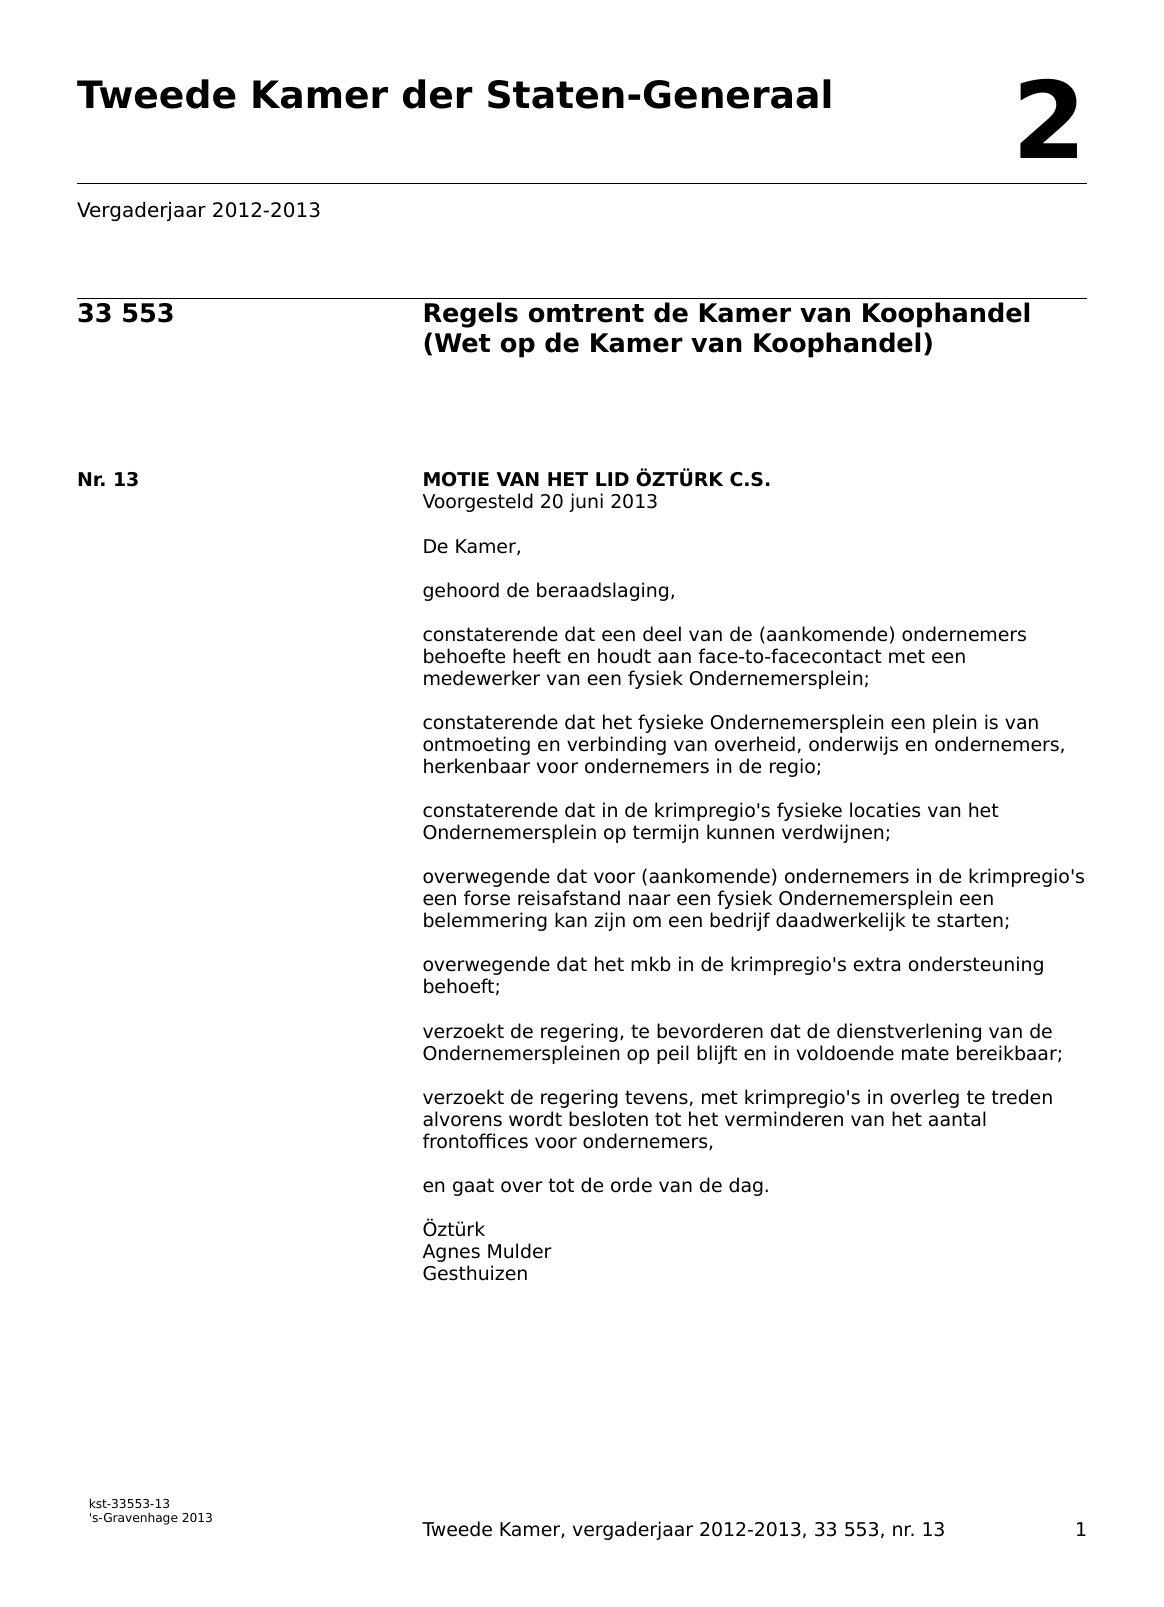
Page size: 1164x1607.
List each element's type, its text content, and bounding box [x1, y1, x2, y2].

text overwegende dat voor (aankomende) ondernemers in de krimpregio's een forse reisafstand naar een fysiek Ondernemersplein een belemmering kan zijn om een bedrijf daadwerkelijk te starten; [422, 866, 1087, 932]
text verzoekt de regering, te bevorderen dat de dienstverlening van de Ondernemerspleinen op peil blijft en in voldoende mate bereikbaar; [422, 1021, 1087, 1064]
text verzoekt de regering tevens, met krimpregio's in overleg te treden alvorens wordt besloten tot het verminderen van het aantal frontoffices voor ondernemers, [422, 1087, 1087, 1153]
text constaterende dat in de krimpregio's fysieke locaties van het Ondernemersplein op termijn kunnen verdwijnen; [422, 800, 1087, 844]
text Öztürk [422, 1219, 1087, 1241]
table_header 2 [886, 59, 1087, 183]
text Voorgesteld 20 juni 2013 [422, 491, 1087, 513]
text constaterende dat het fysieke Ondernemersplein een plein is van ontmoeting en verbinding van overheid, onderwijs en ondernemers, herkenbaar voor ondernemers in de regio; [422, 712, 1087, 778]
text gehoord de beraadslaging, [422, 580, 1087, 602]
subtitle 33 553 Regels omtrent de Kamer van Koophandel (Wet op de Kamer van Koophandel) [77, 299, 1087, 358]
subtitle Nr. 13 MOTIE VAN HET LID ÖZTÜRK C.S. [77, 469, 1087, 491]
table_header Tweede Kamer der Staten-Generaal [77, 59, 886, 183]
text 's-Gravenhage 2013 [88, 1511, 323, 1525]
text constaterende dat een deel van de (aankomende) ondernemers behoefte heeft en houdt aan face-to-facecontact met een medewerker van een fysiek Ondernemersplein; [422, 624, 1087, 690]
text en gaat over tot de orde van de dag. [422, 1175, 1087, 1197]
text Gesthuizen [422, 1263, 1087, 1285]
text overwegende dat het mkb in de krimpregio's extra ondersteuning behoeft; [422, 954, 1087, 998]
text kst-33553-13 [88, 1497, 323, 1511]
table_cell Vergaderjaar 2012-2013 [77, 184, 1087, 298]
text Agnes Mulder [422, 1241, 1087, 1263]
text De Kamer, [422, 536, 1087, 557]
